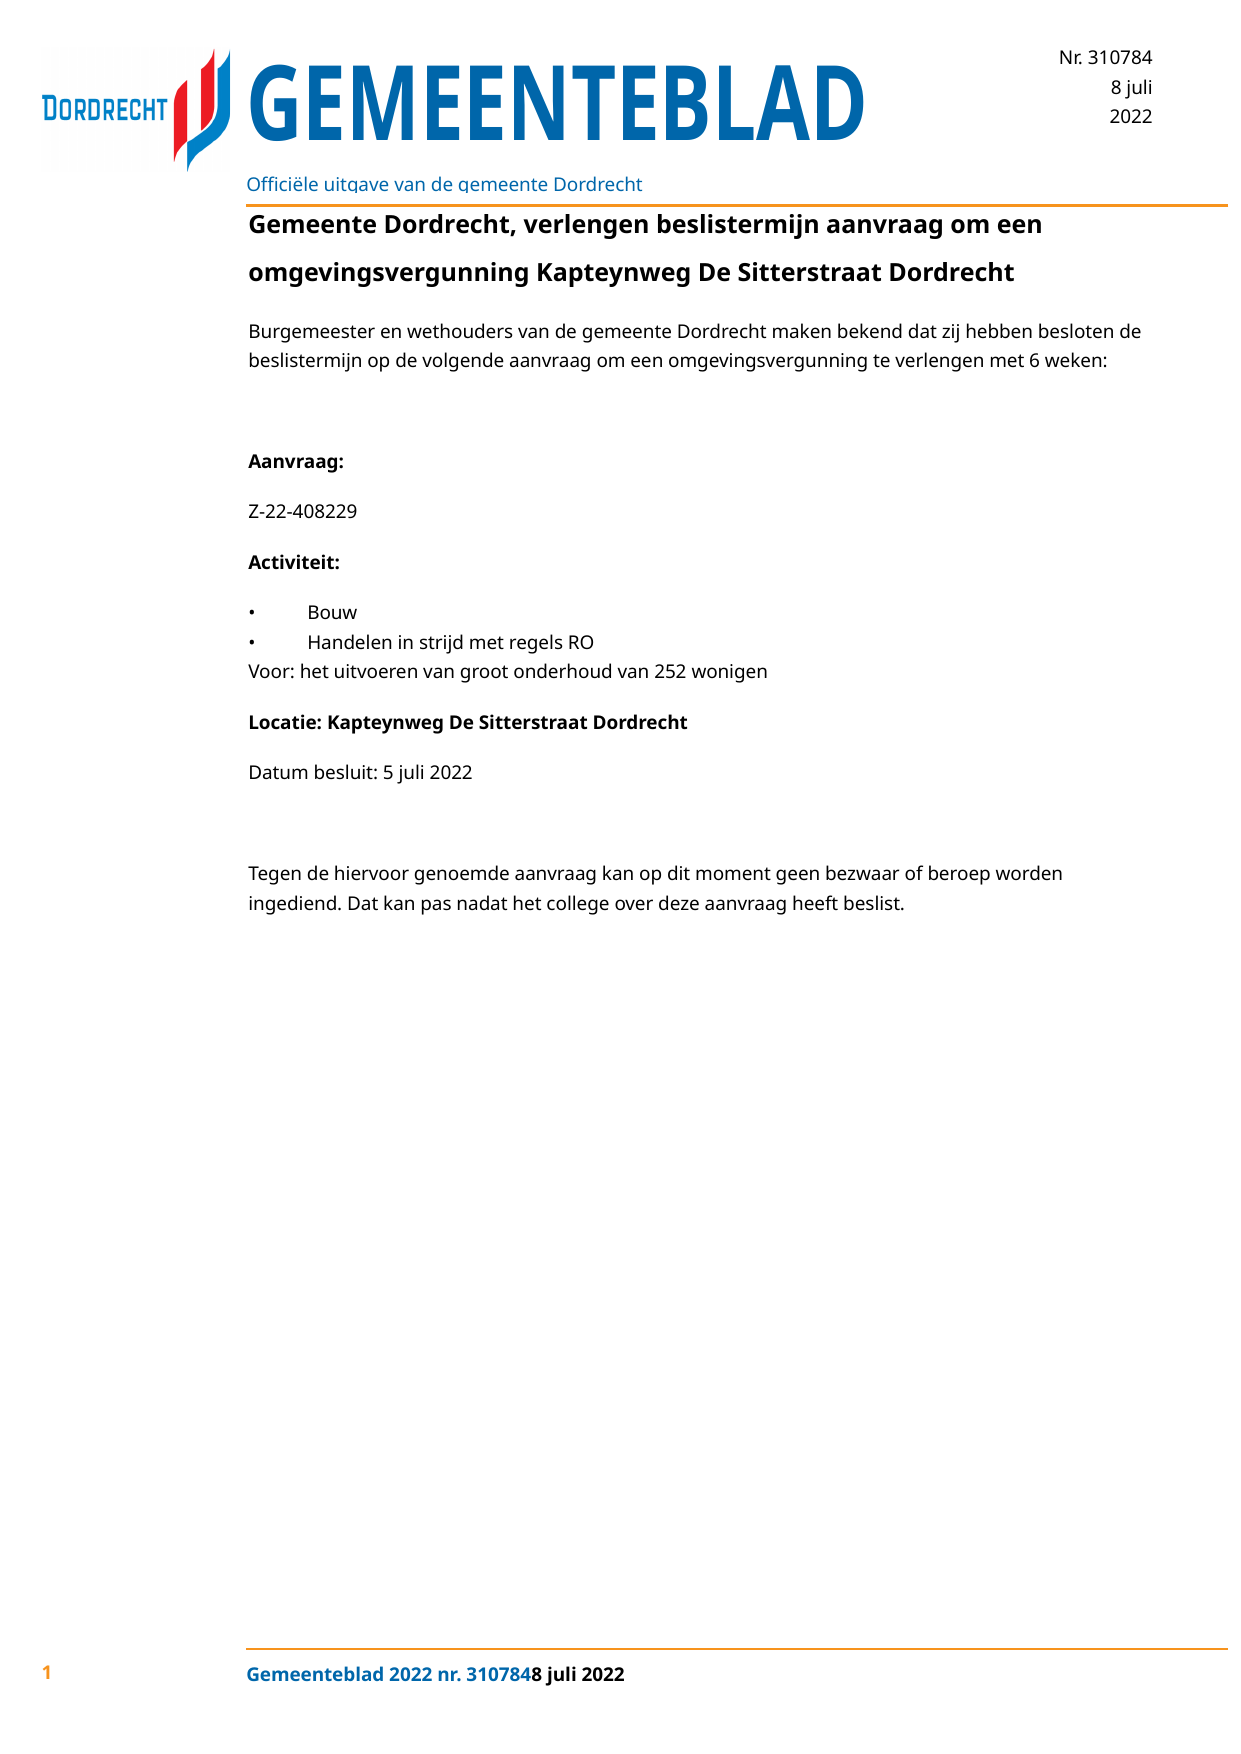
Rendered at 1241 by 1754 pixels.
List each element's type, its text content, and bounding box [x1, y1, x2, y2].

text Burgemeester en wethouders van de gemeente Dordrecht maken bekend dat zij hebben besloten de beslistermijn op de volgende aanvraag om een omgevingsvergunning te verlengen met 6 weken: [248, 318, 1152, 373]
list Bouw [248, 599, 1152, 625]
list Handelen in strijd met regels RO [248, 629, 1152, 655]
picture [41, 47, 231, 172]
text Z-22-408229 [248, 499, 1152, 524]
text Tegen de hiervoor genoemde aanvraag kan op dit moment geen bezwaar of beroep worden ingediend. Dat kan pas nadat het college over deze aanvraag heeft beslist. [248, 860, 1152, 916]
text Datum besluit: 5 juli 2022 [248, 759, 1152, 785]
text Voor: het uitvoeren van groot onderhoud van 252 wonigen [248, 659, 1152, 684]
text Aanvraag: [248, 448, 1152, 474]
text Locatie: Kapteynweg De Sitterstraat Dordrecht [248, 709, 1152, 735]
text Activiteit: [248, 549, 1152, 575]
text Gemeente Dordrecht, verlengen beslistermijn aanvraag om een omgevingsvergunning Kapteynweg De Sitterstraat Dordrecht [248, 207, 1152, 288]
